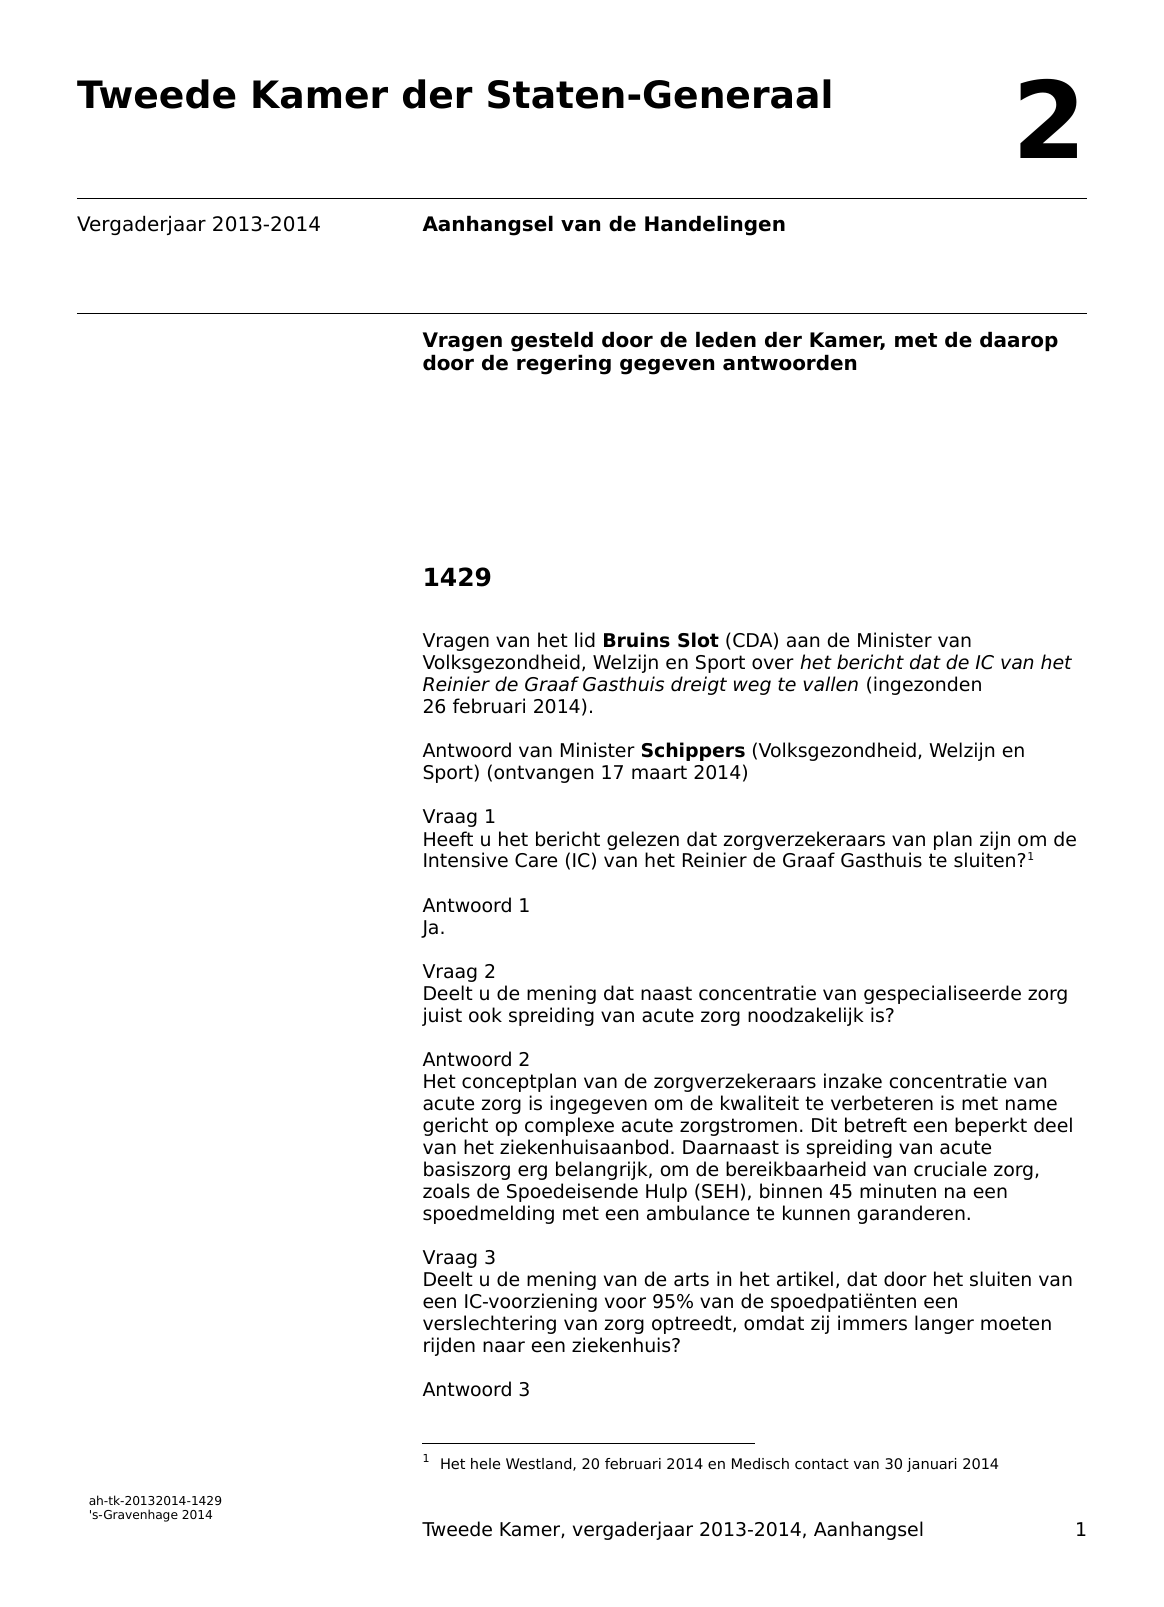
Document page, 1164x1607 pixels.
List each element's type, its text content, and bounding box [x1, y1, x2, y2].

text Antwoord 2 [422, 1049, 1087, 1071]
text Het conceptplan van de zorgverzekeraars inzake concentratie van acute zorg is ingegeven om de kwaliteit te verbeteren is met name gericht op complexe acute zorgstromen. Dit betreft een beperkt deel van het ziekenhuisaanbod. Daarnaast is spreiding van acute basiszorg erg belangrijk, om de bereikbaarheid van cruciale zorg, zoals de Spoedeisende Hulp (SEH), binnen 45 minuten na een spoedmelding met een ambulance te kunnen garanderen. [422, 1071, 1087, 1225]
text Vraag 1 [422, 806, 1087, 828]
text Het hele Westland, 20 februari 2014 en Medisch contact van 30 januari 2014 [422, 1452, 1087, 1474]
text Antwoord 1 [422, 894, 1087, 917]
text Vragen van het lid Bruins Slot (CDA) aan de Minister van Volksgezondheid, Welzijn en Sport over het bericht dat de IC van het Reinier de Graaf Gasthuis dreigt weg te vallen (ingezonden 26 februari 2014). [422, 630, 1087, 718]
table_cell Vergaderjaar 2013-2014 [77, 199, 422, 313]
table_cell [77, 314, 422, 375]
text 's-Gravenhage 2014 [88, 1508, 323, 1522]
table_header Tweede Kamer der Staten-Generaal [77, 59, 886, 198]
text Deelt u de mening van de arts in het artikel, dat door het sluiten van een IC-voorziening voor 95% van de spoedpatiënten een verslechtering van zorg optreedt, omdat zij immers langer moeten rijden naar een ziekenhuis? [422, 1269, 1087, 1357]
text 1429 [422, 563, 1087, 592]
table_cell Aanhangsel van de Handelingen [422, 199, 1087, 313]
text Deelt u de mening dat naast concentratie van gespecialiseerde zorg juist ook spreiding van acute zorg noodzakelijk is? [422, 983, 1087, 1027]
table_cell Vragen gesteld door de leden der Kamer, met de daarop door de regering gegeven antwoorden [422, 314, 1087, 375]
text Vraag 3 [422, 1247, 1087, 1269]
text Antwoord van Minister Schippers (Volksgezondheid, Welzijn en Sport) (ontvangen 17 maart 2014) [422, 740, 1087, 784]
text ah-tk-20132014-1429 [88, 1494, 323, 1508]
text Antwoord 3 [422, 1379, 1087, 1401]
text Vraag 2 [422, 961, 1087, 983]
table_header 2 [886, 59, 1087, 198]
text Ja. [422, 917, 1087, 938]
text Heeft u het bericht gelezen dat zorgverzekeraars van plan zijn om de Intensive Care (IC) van het Reinier de Graaf Gasthuis te sluiten? [422, 828, 1087, 872]
